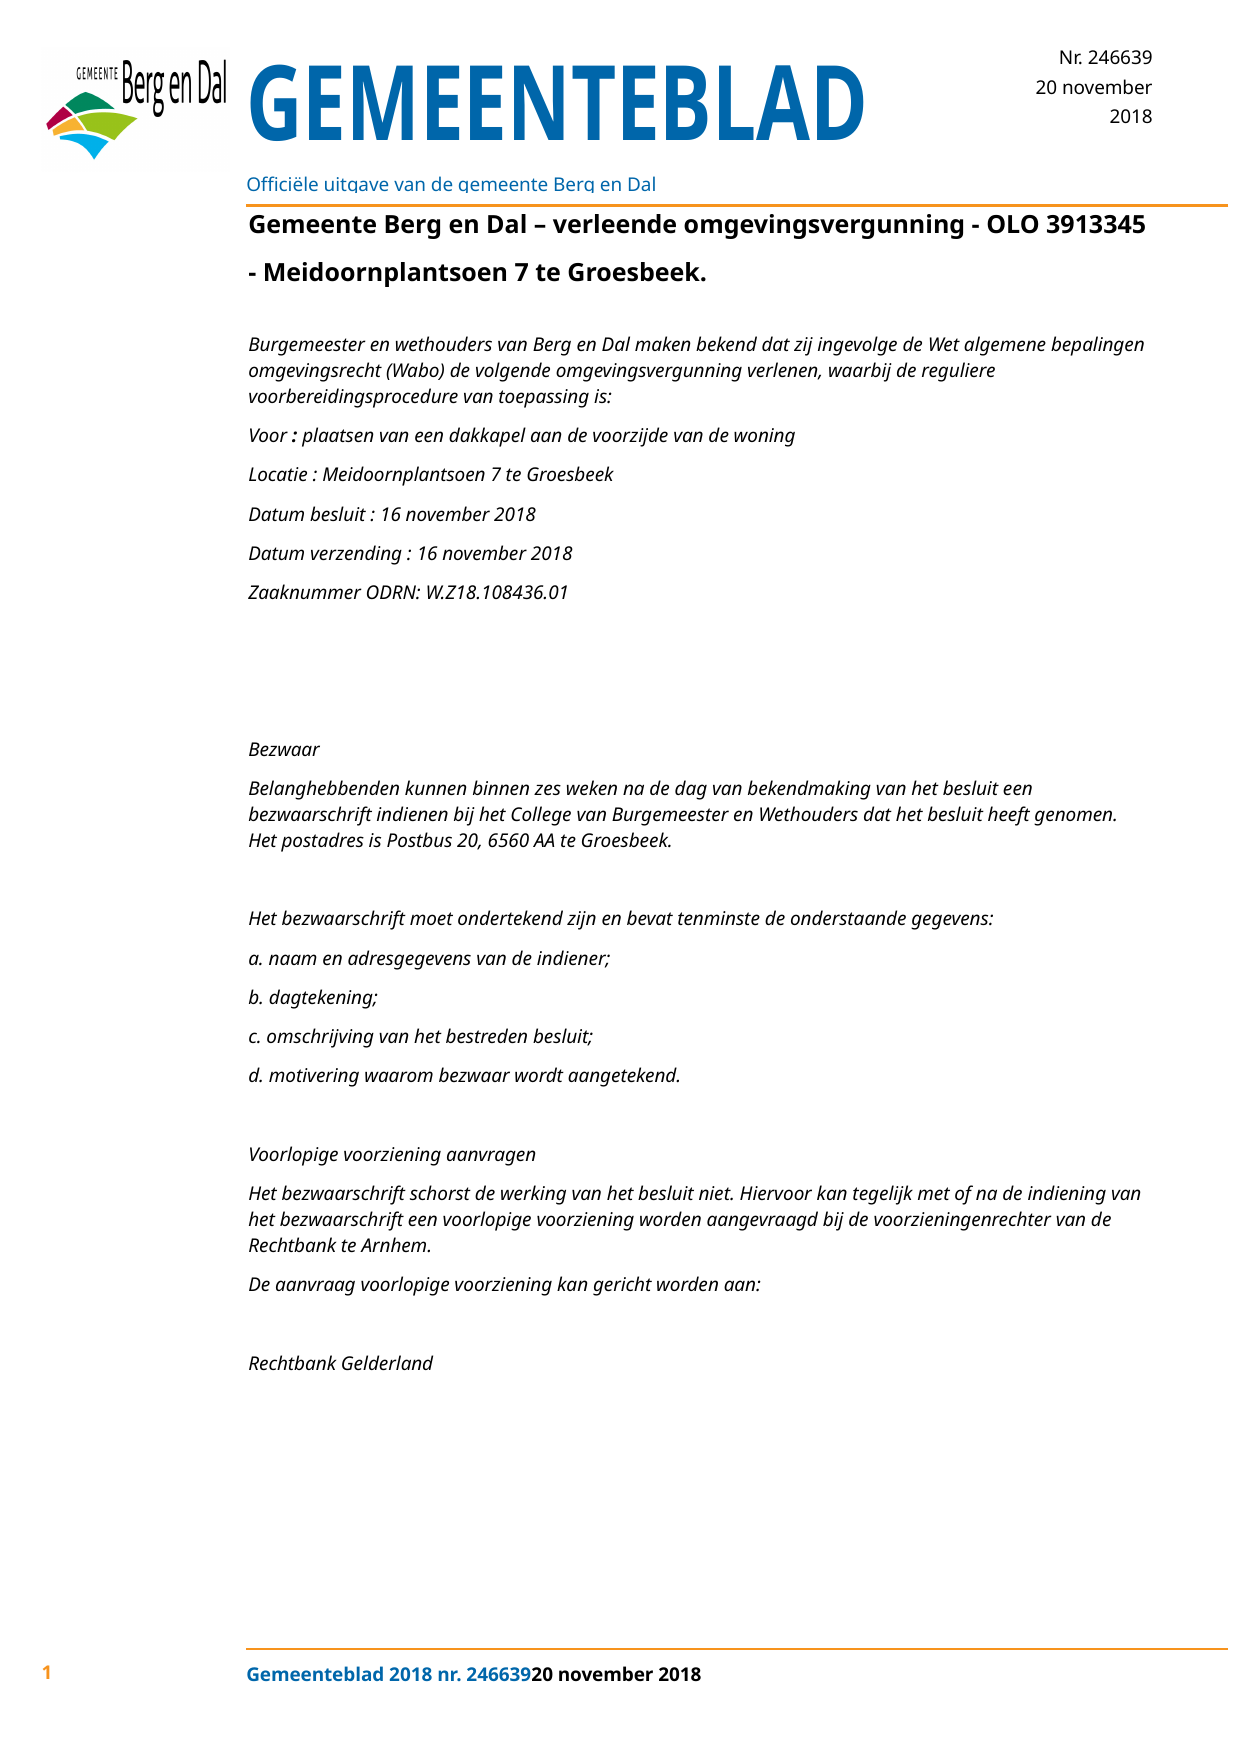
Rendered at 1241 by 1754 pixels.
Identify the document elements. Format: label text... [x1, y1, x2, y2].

text c. omschrijving van het bestreden besluit; [248, 1023, 1152, 1049]
text Het bezwaarschrift moet ondertekend zijn en bevat tenminste de onderstaande gegevens: [248, 906, 1152, 931]
text d. motivering waarom bezwaar wordt aangetekend. [248, 1063, 1152, 1088]
text Burgemeester en wethouders van Berg en Dal maken bekend dat zij ingevolge de Wet algemene bepalingen omgevingsrecht (Wabo) de volgende omgevingsvergunning verlenen, waarbij de reguliere voorbereidingsprocedure van toepassing is: [248, 331, 1152, 409]
text Voor : plaatsen van een dakkapel aan de voorzijde van de woning [248, 422, 1152, 448]
text Datum verzending : 16 november 2018 [248, 540, 1152, 566]
text De aanvraag voorlopige voorziening kan gericht worden aan: [248, 1271, 1152, 1297]
picture [41, 47, 231, 172]
text Het bezwaarschrift schorst de werking van het besluit niet. Hiervoor kan tegelijk met of na de indiening van het bezwaarschrift een voorlopige voorziening worden aangevraagd bij de voorzieningenrechter van de Rechtbank te Arnhem. [248, 1181, 1152, 1258]
text Zaaknummer ODRN: W.Z18.108436.01 [248, 579, 1152, 605]
text Voorlopige voorziening aanvragen [248, 1141, 1152, 1167]
text Bezwaar [248, 736, 1152, 762]
text Rechtbank Gelderland [248, 1350, 1152, 1376]
text b. dagtekening; [248, 984, 1152, 1010]
text Belanghebbenden kunnen binnen zes weken na de dag van bekendmaking van het besluit een bezwaarschrift indienen bij het College van Burgemeester en Wethouders dat het besluit heeft genomen. Het postadres is Postbus 20, 6560 AA te Groesbeek. [248, 776, 1152, 853]
text Datum besluit : 16 november 2018 [248, 501, 1152, 526]
text Locatie : Meidoornplantsoen 7 te Groesbeek [248, 461, 1152, 487]
text a. naam en adresgegevens van de indiener; [248, 945, 1152, 971]
text Gemeente Berg en Dal – verleende omgevingsvergunning - OLO 3913345 - Meidoornplantsoen 7 te Groesbeek. [248, 207, 1152, 288]
